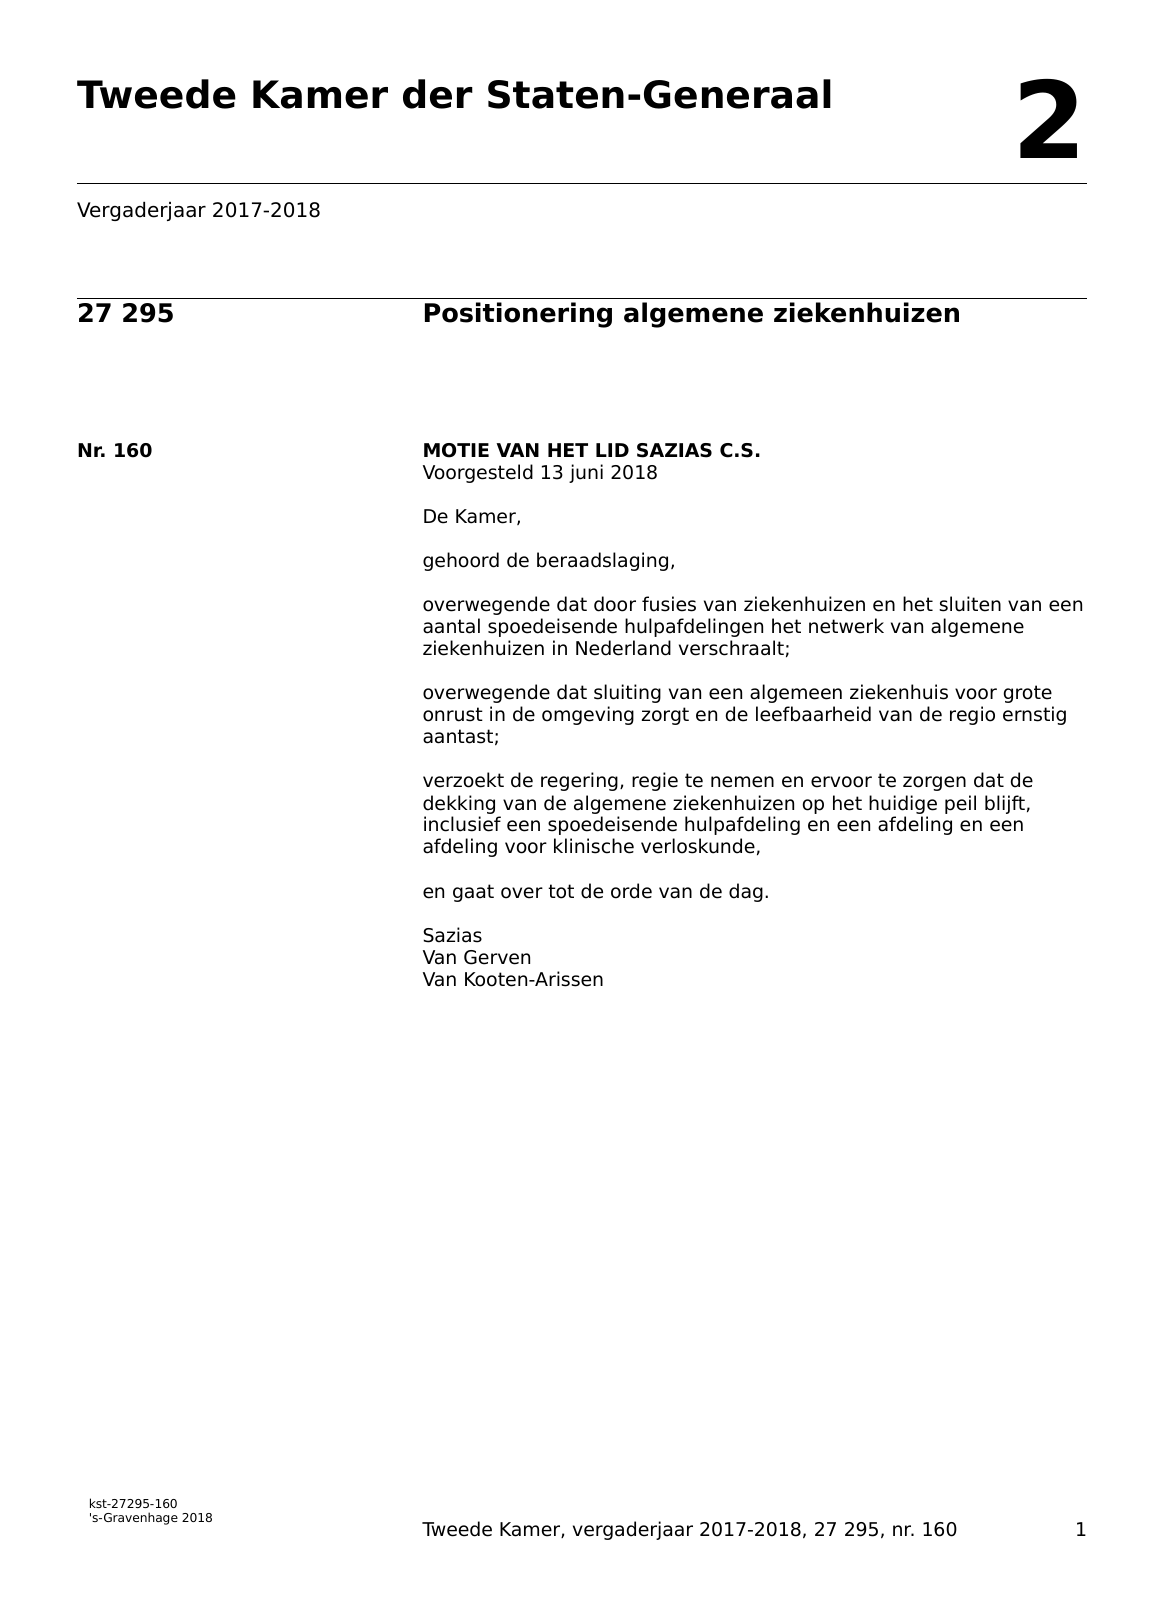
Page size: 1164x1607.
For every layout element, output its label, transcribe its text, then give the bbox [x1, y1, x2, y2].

text en gaat over tot de orde van de dag. [422, 881, 1087, 902]
table_header Tweede Kamer der Staten-Generaal [77, 59, 886, 183]
text verzoekt de regering, regie te nemen en ervoor te zorgen dat de dekking van de algemene ziekenhuizen op het huidige peil blijft, inclusief een spoedeisende hulpafdeling en een afdeling en een afdeling voor klinische verloskunde, [422, 770, 1087, 858]
table_cell Vergaderjaar 2017-2018 [77, 184, 1087, 298]
table_header 2 [886, 59, 1087, 183]
text De Kamer, [422, 506, 1087, 528]
text overwegende dat door fusies van ziekenhuizen en het sluiten van een aantal spoedeisende hulpafdelingen het netwerk van algemene ziekenhuizen in Nederland verschraalt; [422, 594, 1087, 660]
subtitle Nr. 160 MOTIE VAN HET LID SAZIAS C.S. [77, 440, 1087, 462]
text Sazias [422, 925, 1087, 947]
text Van Gerven [422, 947, 1087, 969]
text Van Kooten-Arissen [422, 969, 1087, 991]
text overwegende dat sluiting van een algemeen ziekenhuis voor grote onrust in de omgeving zorgt en de leefbaarheid van de regio ernstig aantast; [422, 682, 1087, 748]
text 's-Gravenhage 2018 [88, 1511, 323, 1525]
text kst-27295-160 [88, 1497, 323, 1511]
text Voorgesteld 13 juni 2018 [422, 462, 1087, 484]
text gehoord de beraadslaging, [422, 550, 1087, 572]
subtitle 27 295 Positionering algemene ziekenhuizen [77, 299, 1087, 329]
